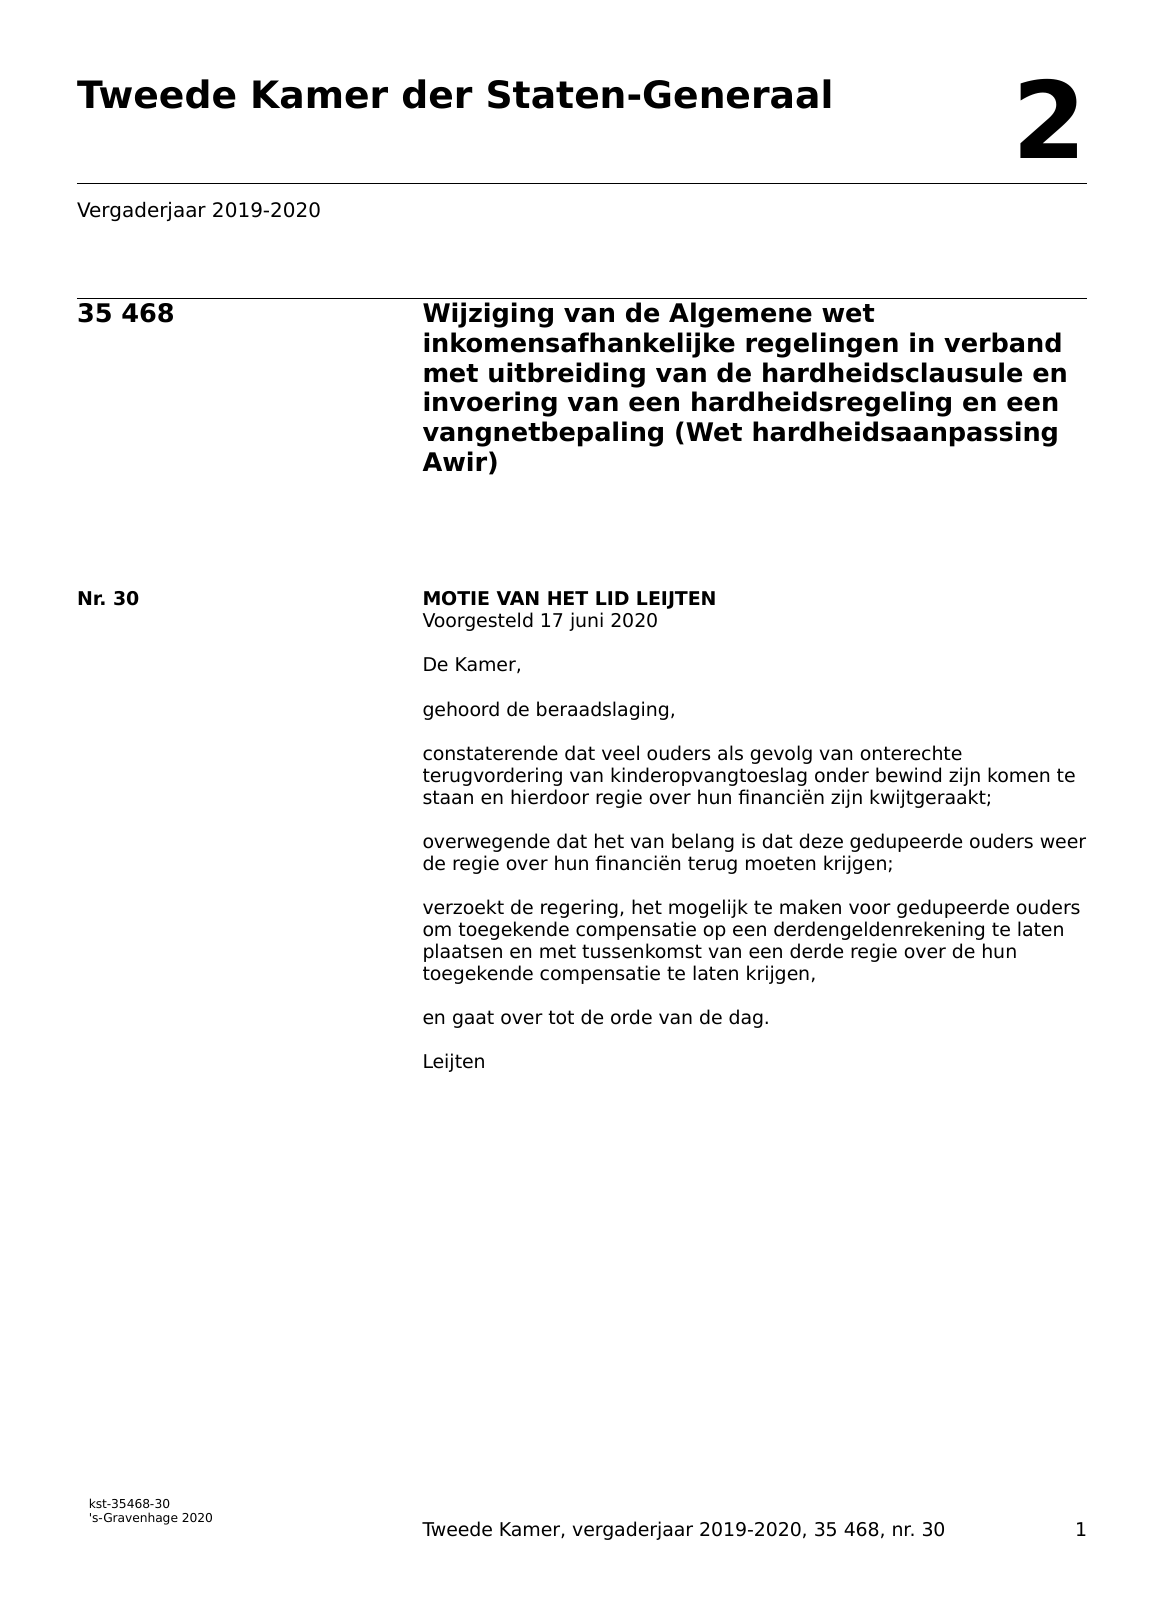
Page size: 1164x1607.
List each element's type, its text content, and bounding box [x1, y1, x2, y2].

text De Kamer, [422, 654, 1087, 676]
subtitle Nr. 30 MOTIE VAN HET LID LEIJTEN [77, 588, 1087, 610]
text kst-35468-30 [88, 1497, 323, 1511]
text 's-Gravenhage 2020 [88, 1511, 323, 1525]
subtitle 35 468 Wijziging van de Algemene wet inkomensafhankelijke regelingen in verband met uitbreiding van de hardheidsclausule en invoering van een hardheidsregeling en een vangnetbepaling (Wet hardheidsaanpassing Awir) [77, 299, 1087, 477]
text gehoord de beraadslaging, [422, 698, 1087, 720]
text en gaat over tot de orde van de dag. [422, 1007, 1087, 1029]
table_header Tweede Kamer der Staten-Generaal [77, 59, 886, 183]
text Leijten [422, 1051, 1087, 1073]
table_header 2 [886, 59, 1087, 183]
table_cell Vergaderjaar 2019-2020 [77, 184, 1087, 298]
text Voorgesteld 17 juni 2020 [422, 610, 1087, 632]
text overwegende dat het van belang is dat deze gedupeerde ouders weer de regie over hun financiën terug moeten krijgen; [422, 831, 1087, 875]
text verzoekt de regering, het mogelijk te maken voor gedupeerde ouders om toegekende compensatie op een derdengeldenrekening te laten plaatsen en met tussenkomst van een derde regie over de hun toegekende compensatie te laten krijgen, [422, 897, 1087, 985]
text constaterende dat veel ouders als gevolg van onterechte terugvordering van kinderopvangtoeslag onder bewind zijn komen te staan en hierdoor regie over hun financiën zijn kwijtgeraakt; [422, 743, 1087, 808]
